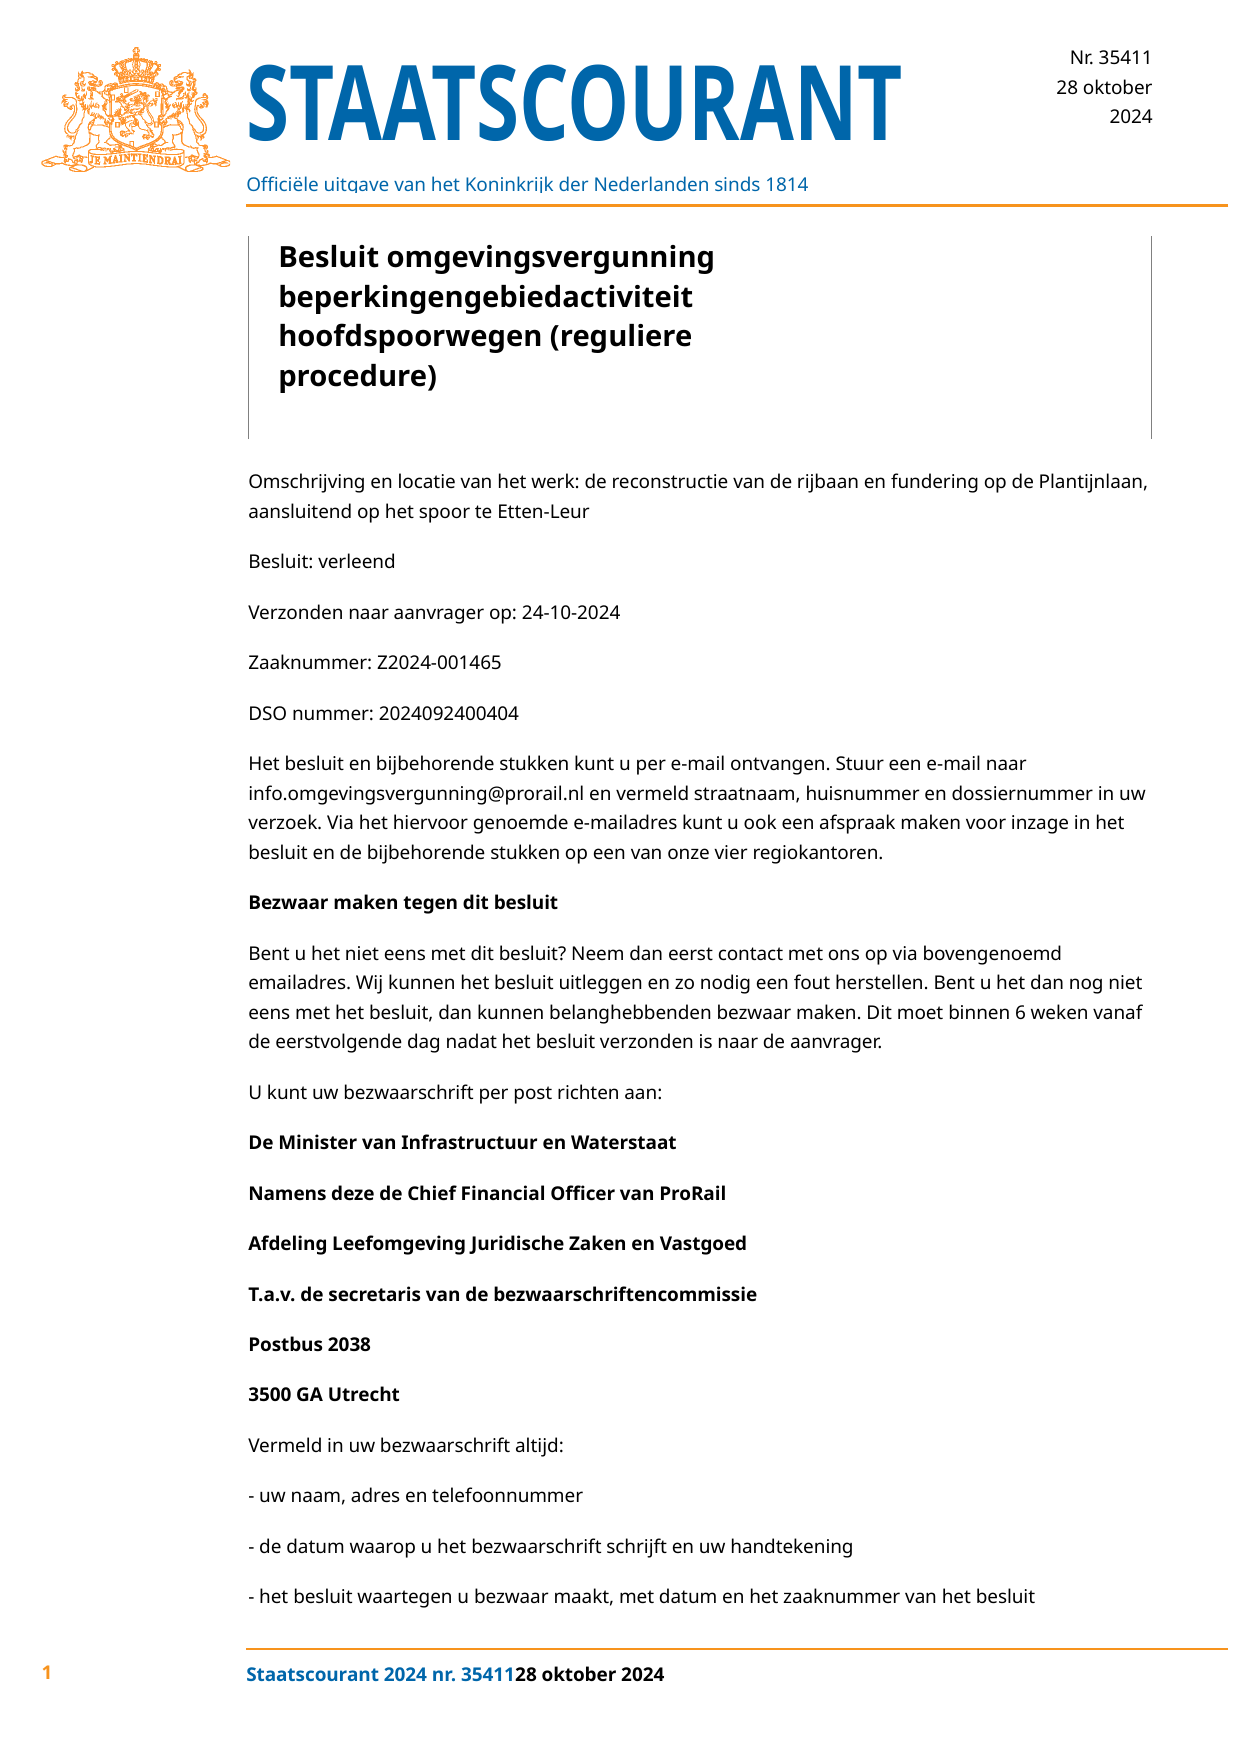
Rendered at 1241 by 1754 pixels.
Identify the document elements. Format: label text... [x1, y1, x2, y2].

text Zaaknummer: Z2024-001465 [248, 649, 1152, 675]
table_header [850, 414, 1151, 439]
text Bezwaar maken tegen dit besluit [248, 889, 1152, 915]
text Vermeld in uw bezwaarschrift altijd: [248, 1432, 1152, 1458]
text Het besluit en bijbehorende stukken kunt u per e-mail ontvangen. Stuur een e-mail naar info.omgevingsvergunning@prorail.nl en vermeld straatnaam, huisnummer en dossiernummer in uw verzoek. Via het hiervoor genoemde e-mailadres kunt u ook een afspraak maken voor inzage in het besluit en de bijbehorende stukken op een van onze vier regiokantoren. [248, 750, 1152, 865]
text T.a.v. de secretaris van de bezwaarschriftencommissie [248, 1281, 1152, 1306]
text Verzonden naar aanvrager op: 24-10-2024 [248, 599, 1152, 625]
text Besluit: verleend [248, 549, 1152, 574]
text - het besluit waartegen u bezwaar maakt, met datum en het zaaknummer van het besluit [248, 1583, 1152, 1609]
text Bent u het niet eens met dit besluit? Neem dan eerst contact met ons op via bovengenoemd emailadres. Wij kunnen het besluit uitleggen en zo nodig een fout herstellen. Bent u het dan nog niet eens met het besluit, dan kunnen belanghebbenden bezwaar maken. Dit moet binnen 6 weken vanaf de eerstvolgende dag nadat het besluit verzonden is naar de aanvrager. [248, 940, 1152, 1054]
table_header [850, 236, 912, 413]
text Afdeling Leefomgeving Juridische Zaken en Vastgoed [248, 1230, 1152, 1256]
picture [912, 236, 1090, 414]
text Postbus 2038 [248, 1331, 1152, 1357]
picture [41, 47, 231, 172]
table_header [1090, 236, 1151, 413]
text De Minister van Infrastructuur en Waterstaat [248, 1129, 1152, 1155]
text U kunt uw bezwaarschrift per post richten aan: [248, 1079, 1152, 1105]
text - de datum waarop u het bezwaarschrift schrijft en uw handtekening [248, 1533, 1152, 1558]
text 3500 GA Utrecht [248, 1382, 1152, 1407]
table_header Besluit omgevingsvergunning beperkingengebiedactiviteit hoofdspoorwegen (reguliere procedure) [249, 236, 850, 439]
text DSO nummer: 2024092400404 [248, 700, 1152, 726]
text Namens deze de Chief Financial Officer van ProRail [248, 1180, 1152, 1206]
text Omschrijving en locatie van het werk: de reconstructie van de rijbaan en fundering op de Plantijnlaan, aansluitend op het spoor te Etten-Leur [248, 469, 1152, 524]
text - uw naam, adres en telefoonnummer [248, 1482, 1152, 1508]
